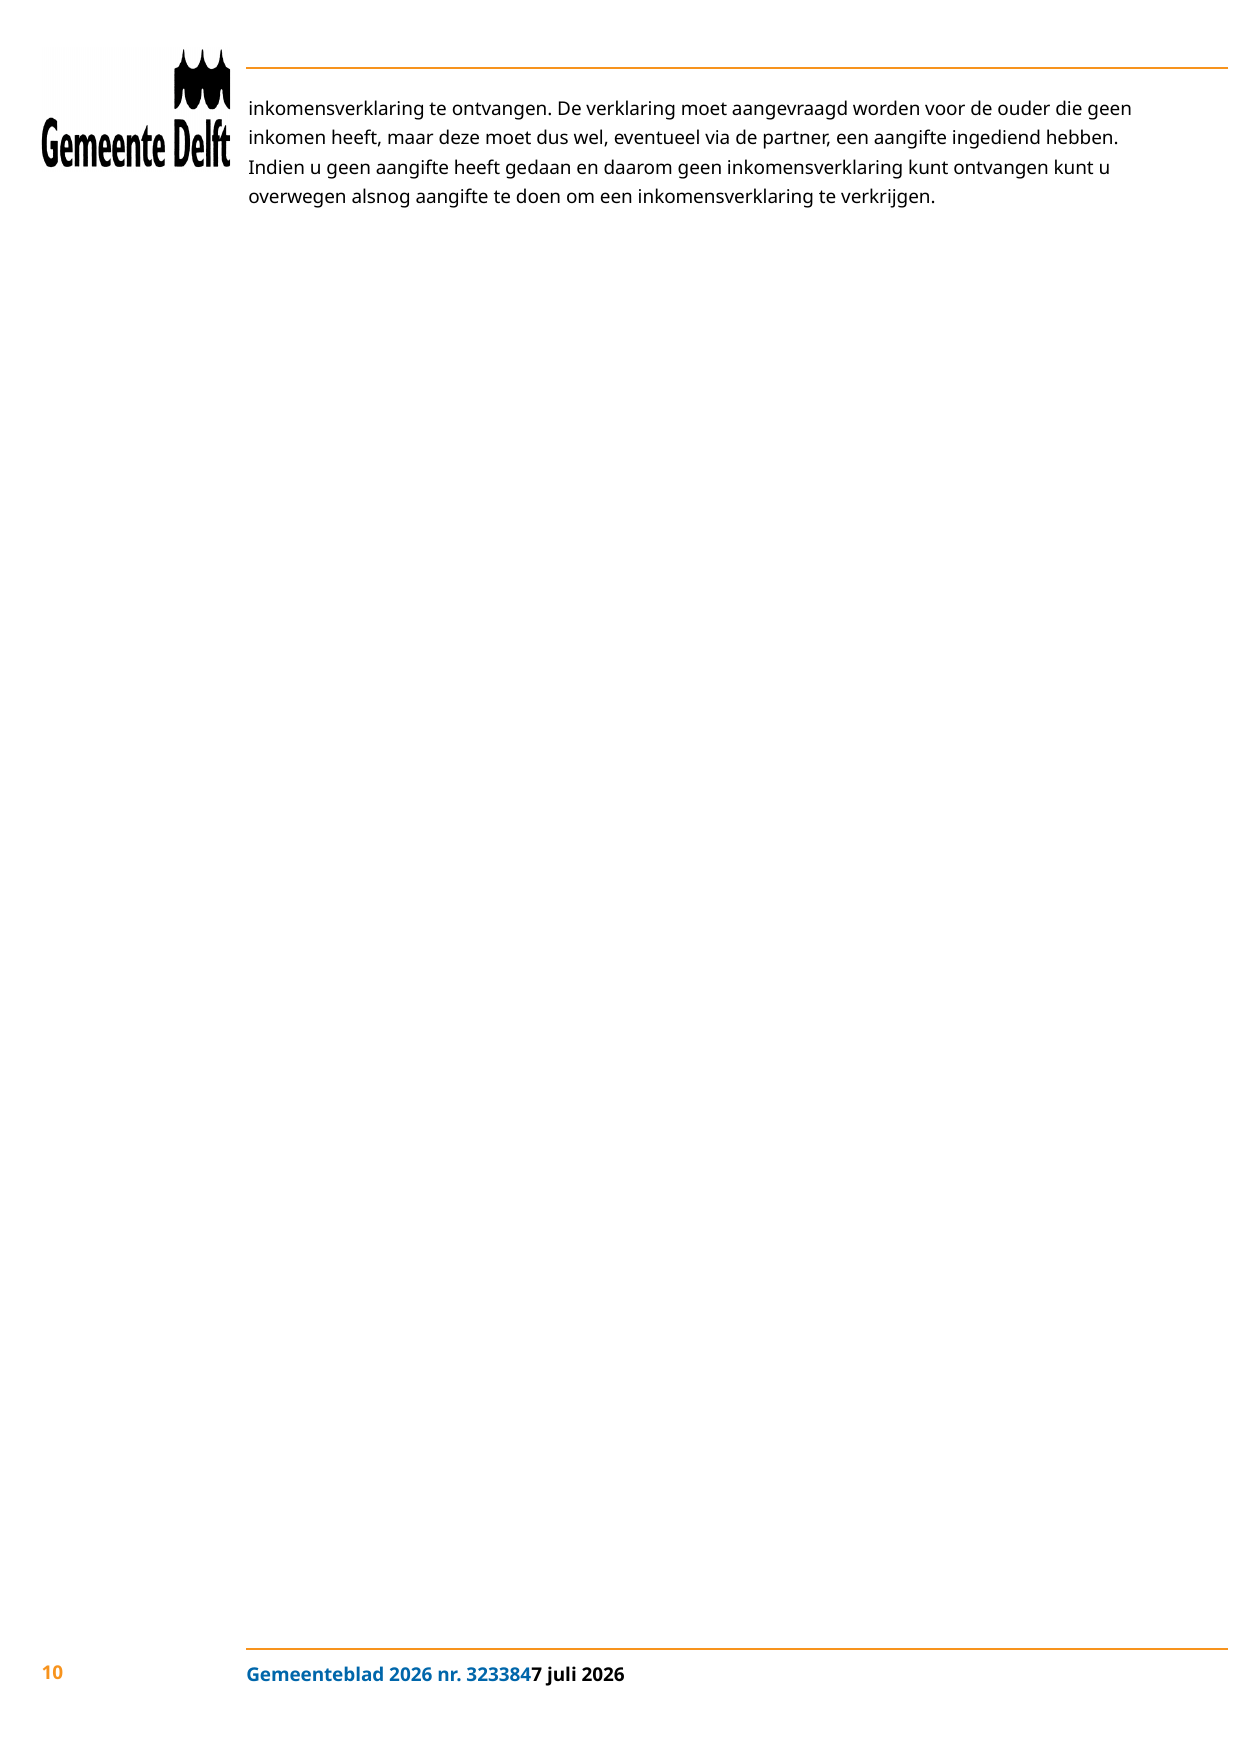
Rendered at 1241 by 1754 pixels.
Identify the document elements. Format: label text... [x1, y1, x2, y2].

picture [41, 47, 231, 172]
text inkomensverklaring te ontvangen. De verklaring moet aangevraagd worden voor de ouder die geen inkomen heeft, maar deze moet dus wel, eventueel via de partner, een aangifte ingediend hebben. Indien u geen aangifte heeft gedaan en daarom geen inkomensverklaring kunt ontvangen kunt u overwegen alsnog aangifte te doen om een inkomensverklaring te verkrijgen. [248, 95, 1152, 209]
